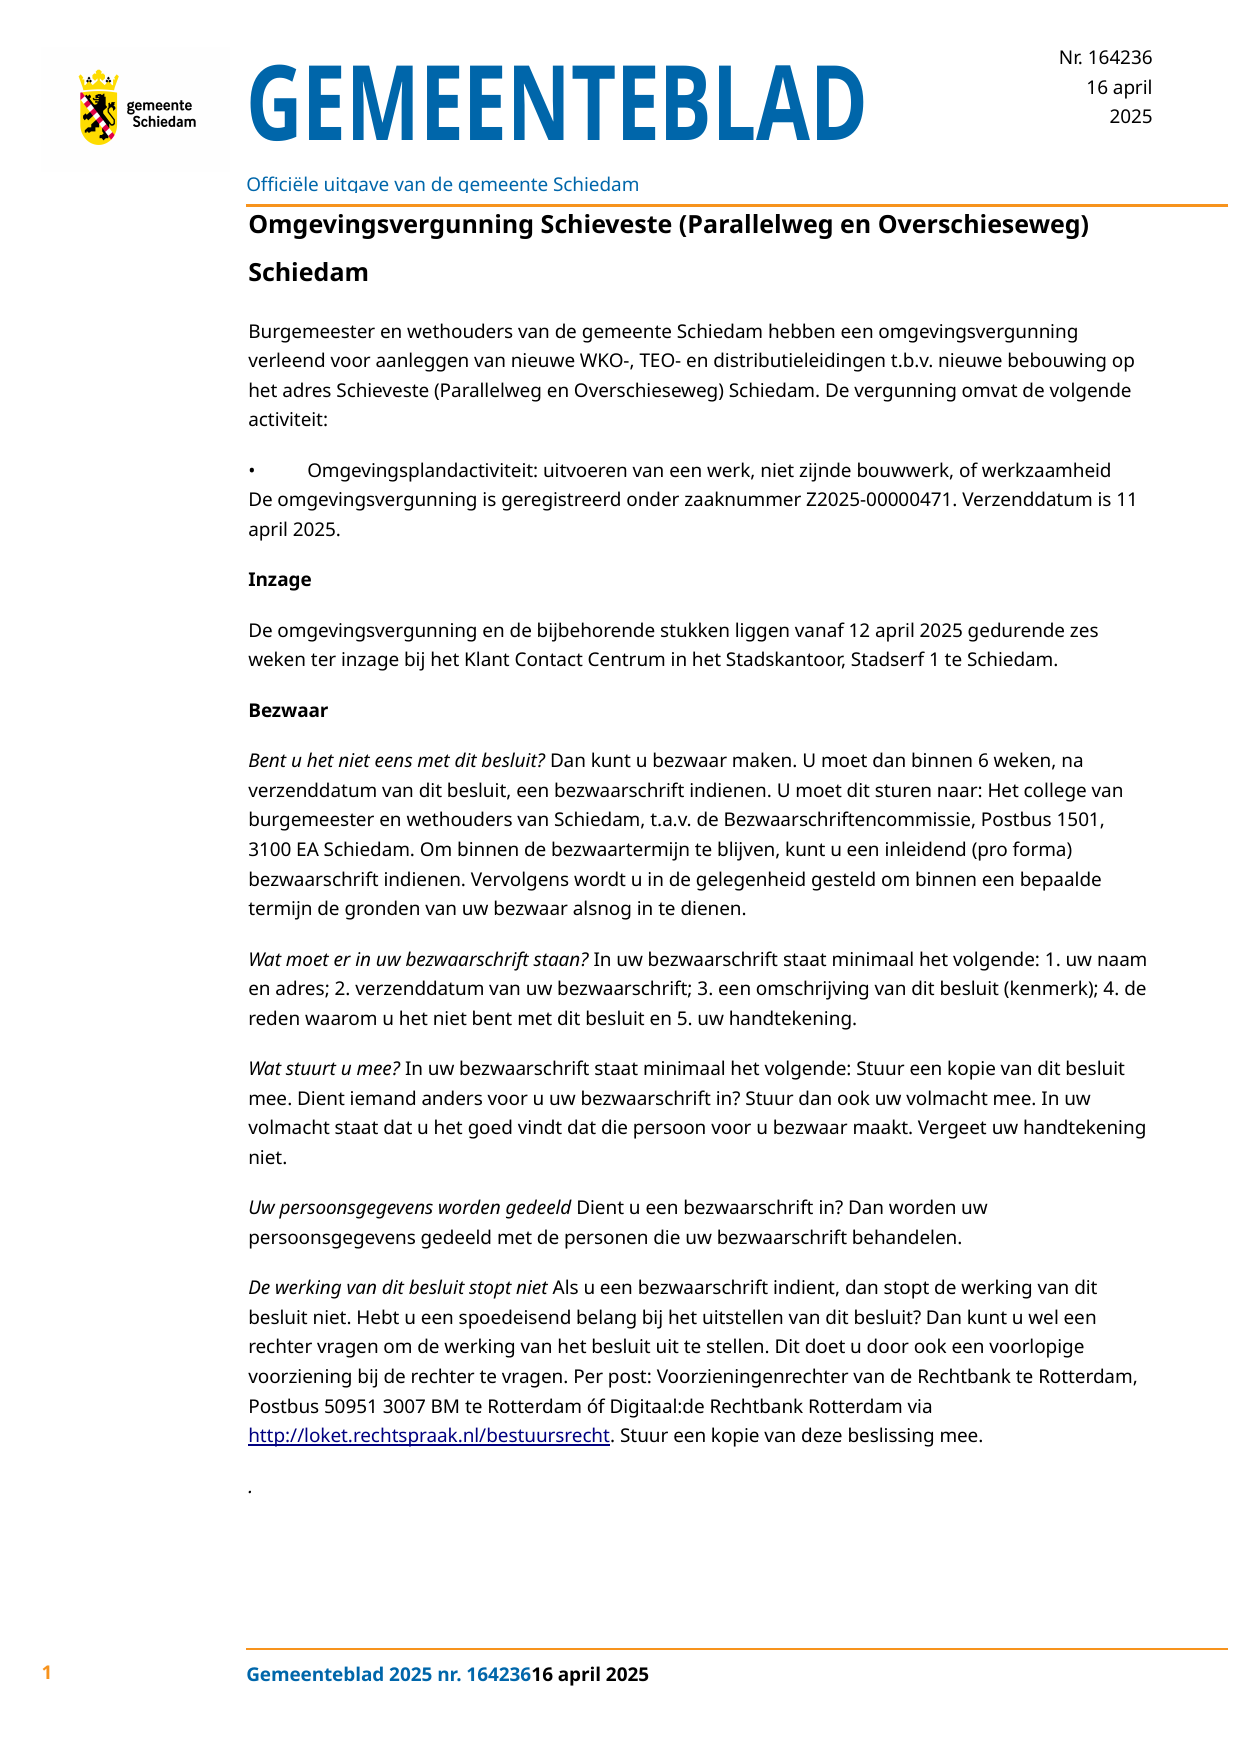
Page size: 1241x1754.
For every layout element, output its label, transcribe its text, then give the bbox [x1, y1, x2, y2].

picture [41, 47, 231, 172]
text Inzage [248, 567, 1152, 592]
text Wat stuurt u mee? In uw bezwaarschrift staat minimaal het volgende: Stuur een kopie van dit besluit mee. Dient iemand anders voor u uw bezwaarschrift in? Stuur dan ook uw volmacht mee. In uw volmacht staat dat u het goed vindt dat die persoon voor u bezwaar maakt. Vergeet uw handtekening niet. [248, 1055, 1152, 1170]
text De omgevingsvergunning en de bijbehorende stukken liggen vanaf 12 april 2025 gedurende zes weken ter inzage bij het Klant Contact Centrum in het Stadskantoor, Stadserf 1 te Schiedam. [248, 617, 1152, 672]
text Wat moet er in uw bezwaarschrift staan? In uw bezwaarschrift staat minimaal het volgende: 1. uw naam en adres; 2. verzenddatum van uw bezwaarschrift; 3. een omschrijving van dit besluit (kenmerk); 4. de reden waarom u het niet bent met dit besluit en 5. uw handtekening. [248, 946, 1152, 1031]
list Omgevingsplandactiviteit: uitvoeren van een werk, niet zijnde bouwwerk, of werkzaamheid [248, 457, 1152, 483]
text Omgevingsvergunning Schieveste (Parallelweg en Overschieseweg) Schiedam [248, 207, 1152, 288]
text De omgevingsvergunning is geregistreerd onder zaaknummer Z2025-00000471. Verzenddatum is 11 april 2025. [248, 487, 1152, 542]
text Bent u het niet eens met dit besluit? Dan kunt u bezwaar maken. U moet dan binnen 6 weken, na verzenddatum van dit besluit, een bezwaarschrift indienen. U moet dit sturen naar: Het college van burgemeester en wethouders van Schiedam, t.a.v. de Bezwaarschriftencommissie, Postbus 1501, 3100 EA Schiedam. Om binnen de bezwaartermijn te blijven, kunt u een inleidend (pro forma) bezwaarschrift indienen. Vervolgens wordt u in de gelegenheid gesteld om binnen een bepaalde termijn de gronden van uw bezwaar alsnog in te dienen. [248, 747, 1152, 921]
text Burgemeester en wethouders van de gemeente Schiedam hebben een omgevingsvergunning verleend voor aanleggen van nieuwe WKO-, TEO- en distributieleidingen t.b.v. nieuwe bebouwing op het adres Schieveste (Parallelweg en Overschieseweg) Schiedam. De vergunning omvat de volgende activiteit: [248, 318, 1152, 432]
text Uw persoonsgegevens worden gedeeld Dient u een bezwaarschrift in? Dan worden uw persoonsgegevens gedeeld met de personen die uw bezwaarschrift behandelen. [248, 1194, 1152, 1250]
text . [248, 1473, 1152, 1499]
text Bezwaar [248, 697, 1152, 723]
text De werking van dit besluit stopt niet Als u een bezwaarschrift indient, dan stopt de werking van dit besluit niet. Hebt u een spoedeisend belang bij het uitstellen van dit besluit? Dan kunt u wel een rechter vragen om de werking van het besluit uit te stellen. Dit doet u door ook een voorlopige voorziening bij de rechter te vragen. Per post: Voorzieningenrechter van de Rechtbank te Rotterdam, Postbus 50951 3007 BM te Rotterdam óf Digitaal:de Rechtbank Rotterdam via http://loket.rechtspraak.nl/bestuursrecht. Stuur een kopie van deze beslissing mee. [248, 1274, 1152, 1448]
